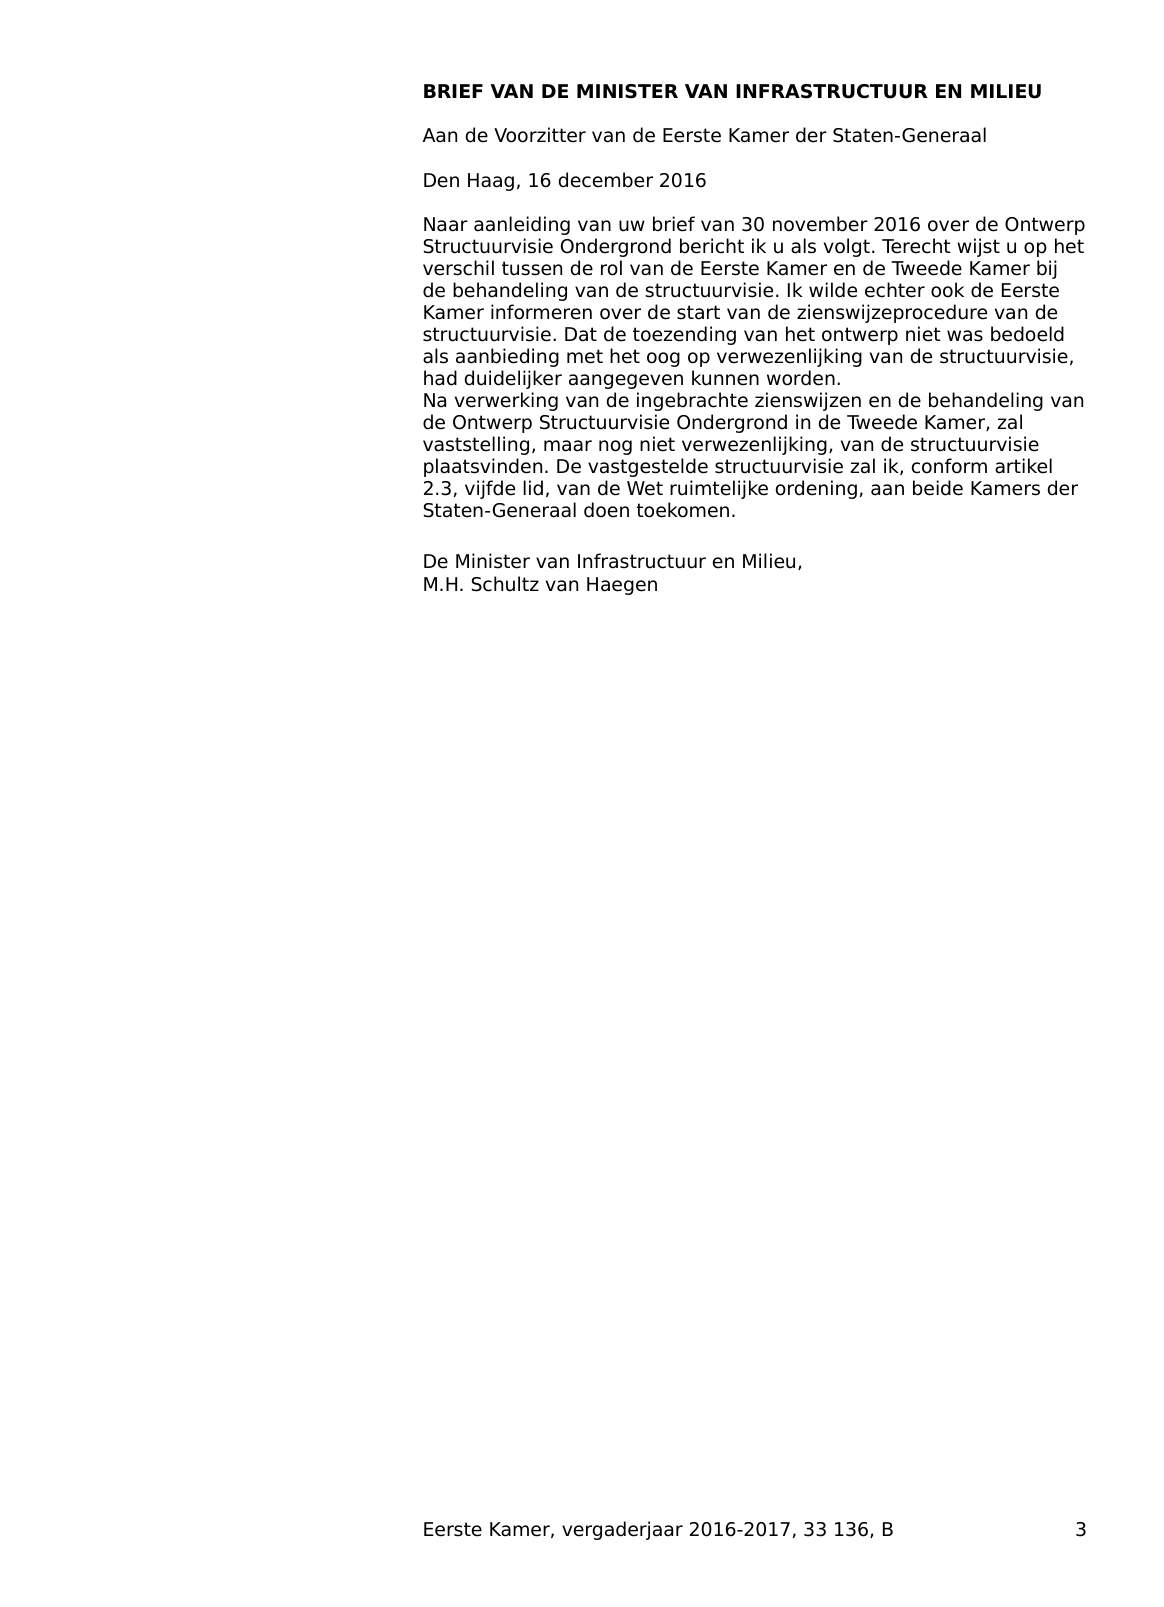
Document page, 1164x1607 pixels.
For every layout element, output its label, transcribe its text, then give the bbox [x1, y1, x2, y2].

text De Minister van Infrastructuur en Milieu, M.H. Schultz van Haegen [422, 551, 1087, 595]
text Na verwerking van de ingebrachte zienswijzen en de behandeling van de Ontwerp Structuurvisie Ondergrond in de Tweede Kamer, zal vaststelling, maar nog niet verwezenlijking, van de structuurvisie plaatsvinden. De vastgestelde structuurvisie zal ik, conform artikel 2.3, vijfde lid, van de Wet ruimtelijke ordening, aan beide Kamers der Staten-Generaal doen toekomen. [422, 389, 1087, 521]
text Naar aanleiding van uw brief van 30 november 2016 over de Ontwerp Structuurvisie Ondergrond bericht ik u als volgt. Terecht wijst u op het verschil tussen de rol van de Eerste Kamer en de Tweede Kamer bij de behandeling van de structuurvisie. Ik wilde echter ook de Eerste Kamer informeren over de start van de zienswijzeprocedure van de structuurvisie. Dat de toezending van het ontwerp niet was bedoeld als aanbieding met het oog op verwezenlijking van de structuurvisie, had duidelijker aangegeven kunnen worden. [422, 214, 1087, 389]
text Aan de Voorzitter van de Eerste Kamer der Staten-Generaal [422, 125, 1087, 147]
subtitle BRIEF VAN DE MINISTER VAN INFRASTRUCTUUR EN MILIEU [422, 81, 1087, 103]
text Den Haag, 16 december 2016 [422, 169, 1087, 192]
